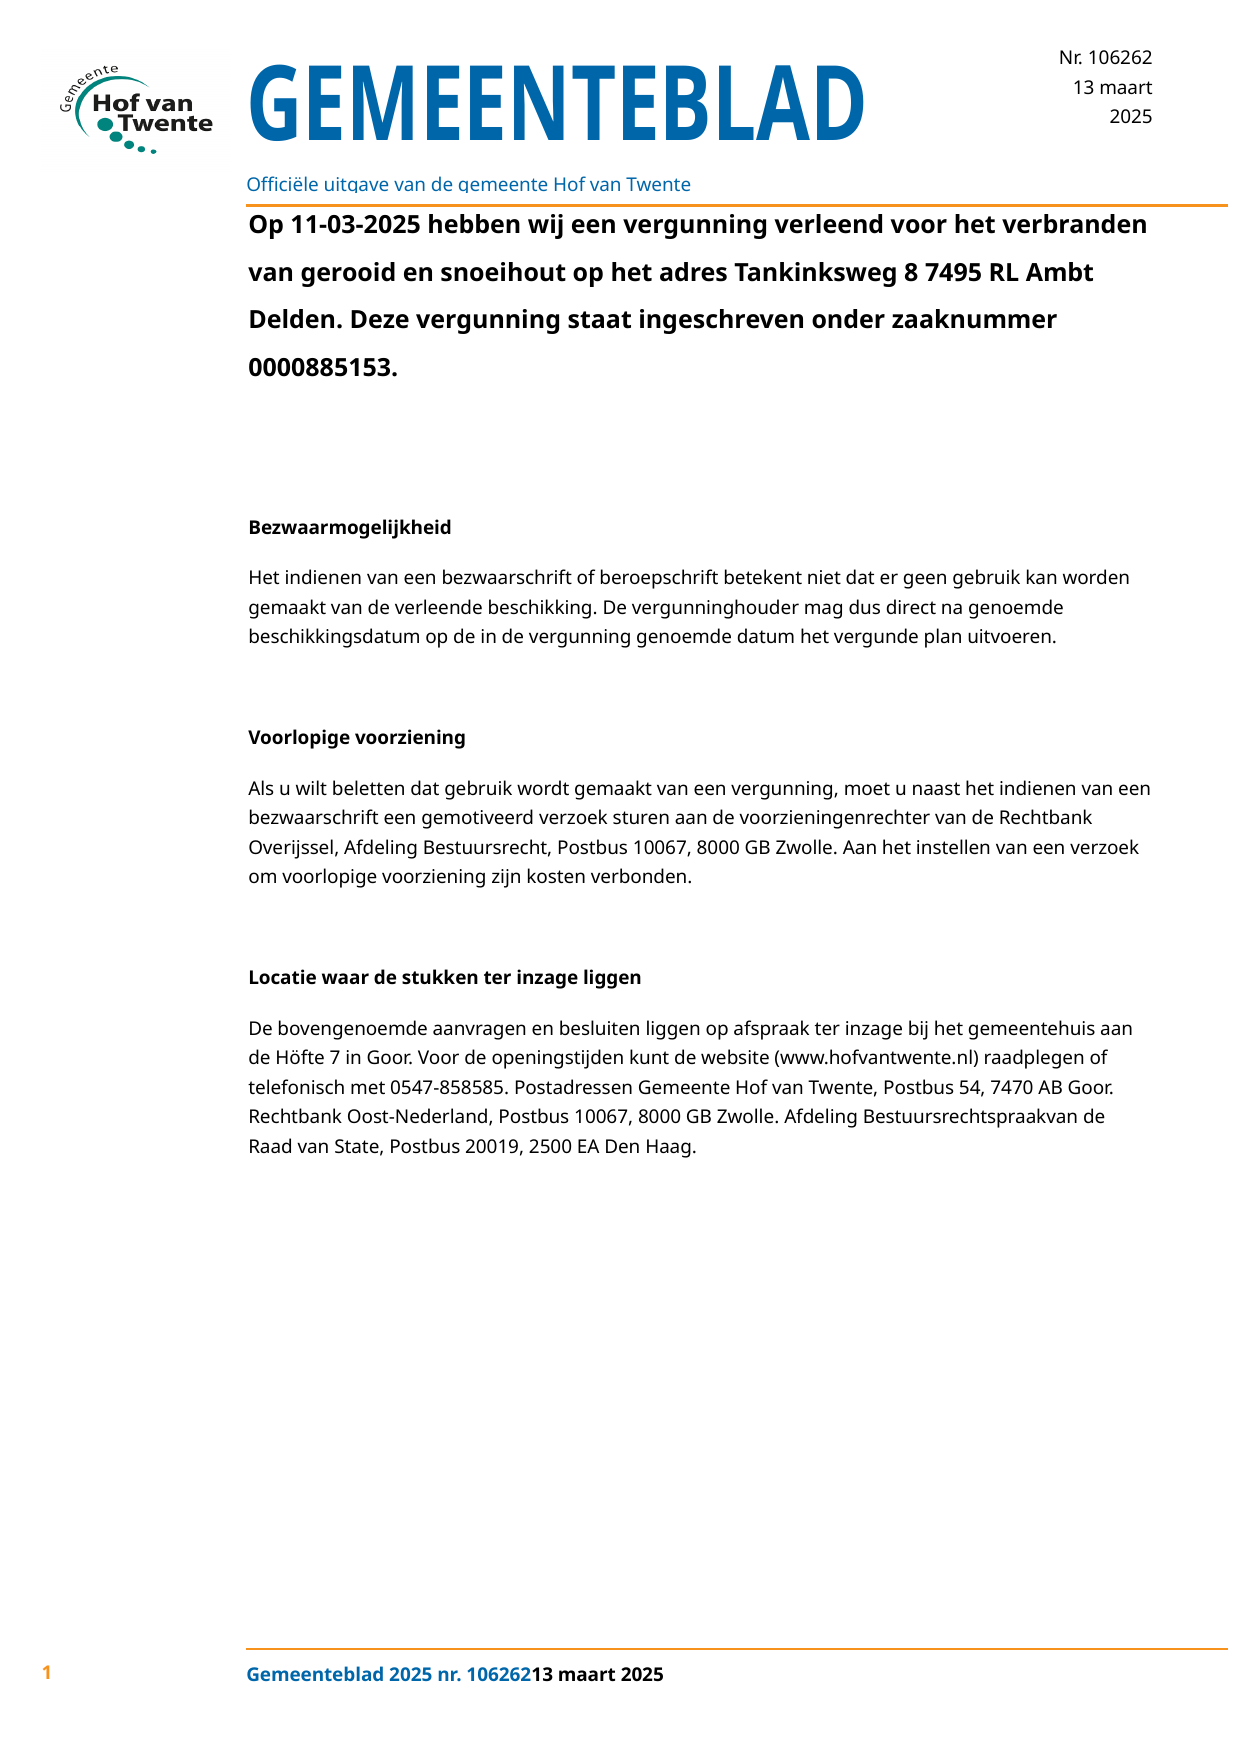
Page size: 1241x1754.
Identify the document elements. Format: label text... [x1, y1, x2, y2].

text Als u wilt beletten dat gebruik wordt gemaakt van een vergunning, moet u naast het indienen van een bezwaarschrift een gemotiveerd verzoek sturen aan de voorzieningenrechter van de Rechtbank Overijssel, Afdeling Bestuursrecht, Postbus 10067, 8000 GB Zwolle. Aan het instellen van een verzoek om voorlopige voorziening zijn kosten verbonden. [248, 775, 1152, 889]
text Op 11-03-2025 hebben wij een vergunning verleend voor het verbranden van gerooid en snoeihout op het adres Tankinksweg 8 7495 RL Ambt Delden. Deze vergunning staat ingeschreven onder zaaknummer 0000885153. [248, 207, 1152, 384]
picture [41, 47, 231, 172]
text Het indienen van een bezwaarschrift of beroepschrift betekent niet dat er geen gebruik kan worden gemaakt van de verleende beschikking. De vergunninghouder mag dus direct na genoemde beschikkingsdatum op de in de vergunning genoemde datum het vergunde plan uitvoeren. [248, 564, 1152, 649]
text De bovengenoemde aanvragen en besluiten liggen op afspraak ter inzage bij het gemeentehuis aan de Höfte 7 in Goor. Voor de openingstijden kunt de website (www.hofvantwente.nl) raadplegen of telefonisch met 0547-858585. Postadressen Gemeente Hof van Twente, Postbus 54, 7470 AB Goor. Rechtbank Oost-Nederland, Postbus 10067, 8000 GB Zwolle. Afdeling Bestuursrechtspraakvan de Raad van State, Postbus 20019, 2500 EA Den Haag. [248, 1015, 1152, 1159]
text Locatie waar de stukken ter inzage liggen [248, 964, 1152, 990]
text Bezwaarmogelijkheid [248, 514, 1152, 540]
text Voorlopige voorziening [248, 724, 1152, 750]
